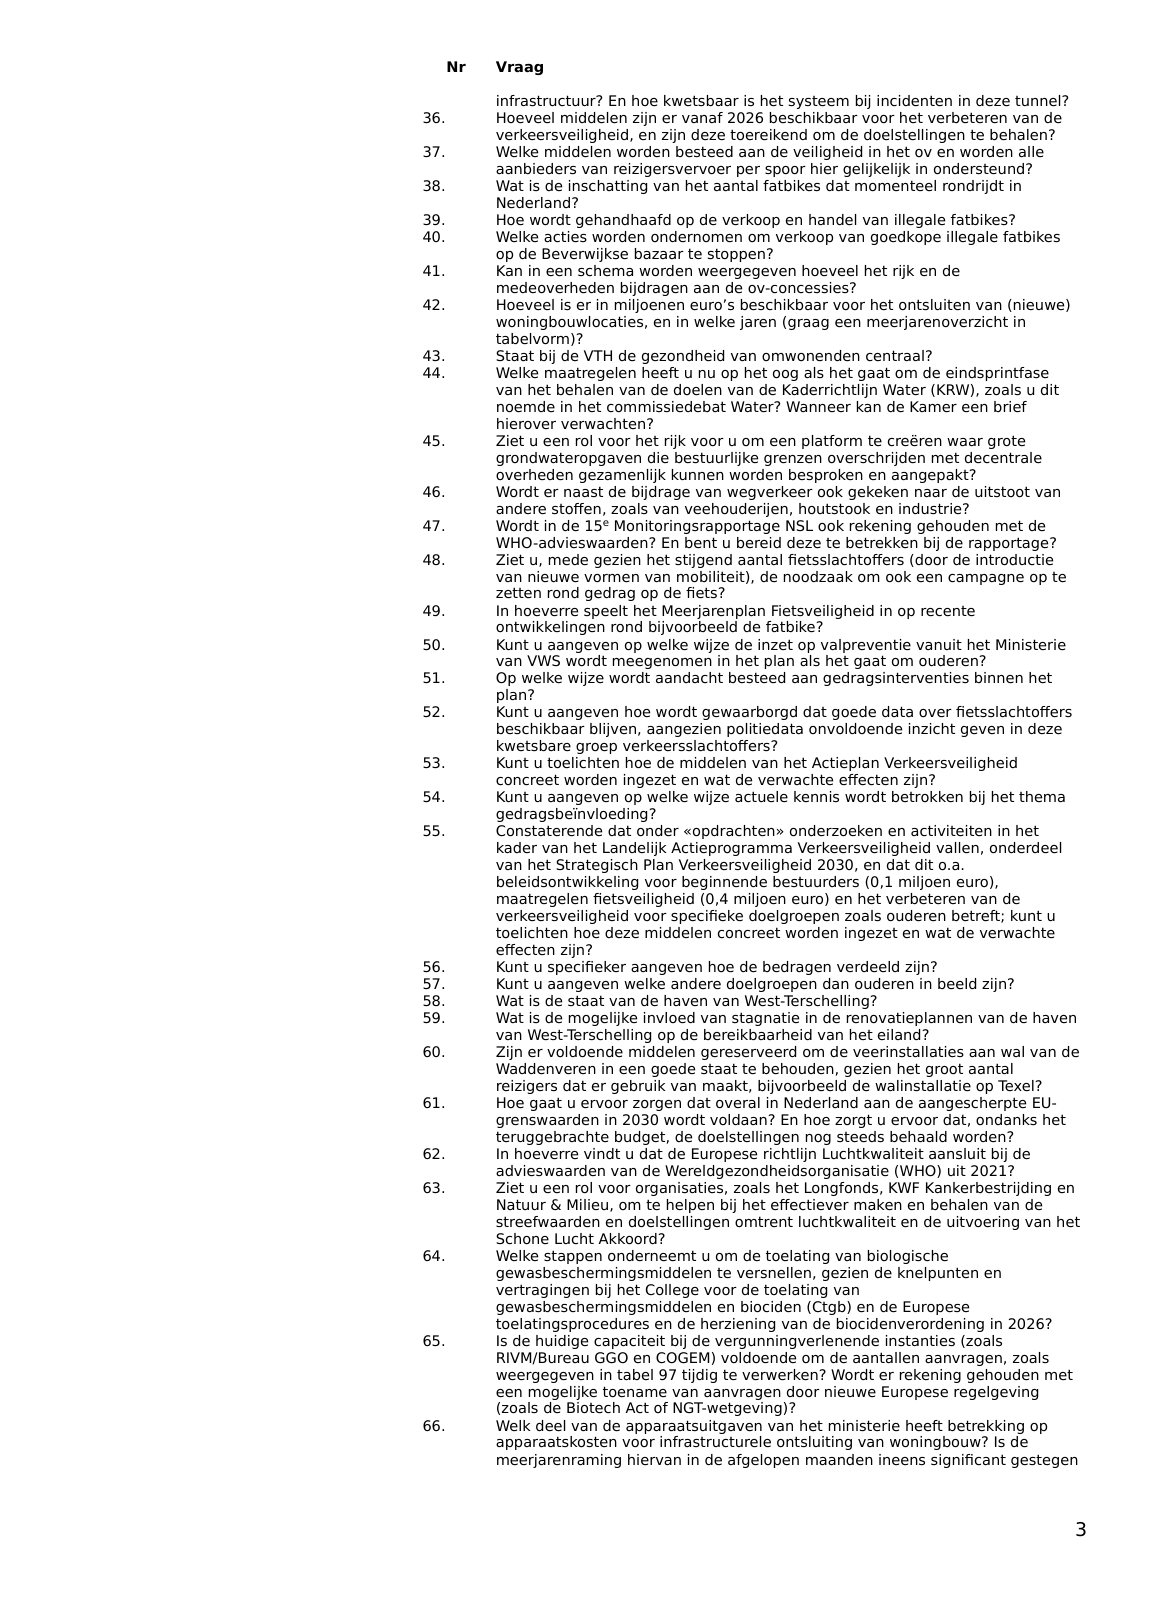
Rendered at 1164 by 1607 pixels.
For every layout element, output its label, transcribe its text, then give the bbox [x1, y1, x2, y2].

table_cell Welke acties worden ondernomen om verkoop van goedkope illegale fatbikes op de Beverwijkse bazaar te stoppen? [490, 229, 1087, 263]
table_cell 52. [422, 704, 489, 755]
table_cell 37. [422, 144, 489, 178]
table_cell Ziet u, mede gezien het stijgend aantal fietsslachtoffers (door de introductie van nieuwe vormen van mobiliteit), de noodzaak om ook een campagne op te zetten rond gedrag op de fiets? [490, 551, 1087, 602]
table_cell 51. [422, 670, 489, 704]
table_cell Welke maatregelen heeft u nu op het oog als het gaat om de eindsprintfase van het behalen van de doelen van de Kaderrichtlijn Water (KRW), zoals u dit noemde in het commissiedebat Water? Wanneer kan de Kamer een brief hierover verwachten? [490, 365, 1087, 433]
table_cell Kunt u aangeven op welke wijze actuele kennis wordt betrokken bij het thema gedragsbeïnvloeding? [490, 789, 1087, 823]
table_cell 64. [422, 1248, 489, 1332]
table_cell Wordt in de 15e Monitoringsrapportage NSL ook rekening gehouden met de WHO-advieswaarden? En bent u bereid deze te betrekken bij de rapportage? [490, 518, 1087, 551]
table_cell Kunt u aangeven welke andere doelgroepen dan ouderen in beeld zijn? [490, 976, 1087, 993]
table_cell Op welke wijze wordt aandacht besteed aan gedragsinterventies binnen het plan? [490, 670, 1087, 704]
table_cell 42. [422, 297, 489, 348]
table_cell 59. [422, 1010, 489, 1044]
table_cell 65. [422, 1333, 489, 1417]
table_cell 48. [422, 551, 489, 602]
table_cell 43. [422, 348, 489, 365]
table_header Nr [422, 59, 489, 76]
table_cell Staat bij de VTH de gezondheid van omwonenden centraal? [490, 348, 1087, 365]
table_cell Welk deel van de apparaatsuitgaven van het ministerie heeft betrekking op apparaatskosten voor infrastructurele ontsluiting van woningbouw? Is de meerjarenraming hiervan in de afgelopen maanden ineens significant gestegen [490, 1418, 1087, 1468]
table_cell 60. [422, 1044, 489, 1095]
table_cell Wat is de inschatting van het aantal fatbikes dat momenteel rondrijdt in Nederland? [490, 178, 1087, 212]
table_cell Ziet u een rol voor het rijk voor u om een platform te creëren waar grote grondwateropgaven die bestuurlijke grenzen overschrijden met decentrale overheden gezamenlijk kunnen worden besproken en aangepakt? [490, 433, 1087, 483]
table_cell Ziet u een rol voor organisaties, zoals het Longfonds, KWF Kankerbestrijding en Natuur & Milieu, om te helpen bij het effectiever maken en behalen van de streefwaarden en doelstellingen omtrent luchtkwaliteit en de uitvoering van het Schone Lucht Akkoord? [490, 1180, 1087, 1248]
table_cell Kan in een schema worden weergegeven hoeveel het rijk en de medeoverheden bijdragen aan de ov-concessies? [490, 263, 1087, 297]
table_cell Kunt u toelichten hoe de middelen van het Actieplan Verkeersveiligheid concreet worden ingezet en wat de verwachte effecten zijn? [490, 755, 1087, 789]
table_cell Is de huidige capaciteit bij de vergunningverlenende instanties (zoals RIVM/Bureau GGO en COGEM) voldoende om de aantallen aanvragen, zoals weergegeven in tabel 97 tijdig te verwerken? Wordt er rekening gehouden met een mogelijke toename van aanvragen door nieuwe Europese regelgeving (zoals de Biotech Act of NGT-wetgeving)? [490, 1333, 1087, 1417]
table_cell Hoe gaat u ervoor zorgen dat overal in Nederland aan de aangescherpte EU-grenswaarden in 2030 wordt voldaan? En hoe zorgt u ervoor dat, ondanks het teruggebrachte budget, de doelstellingen nog steeds behaald worden? [490, 1095, 1087, 1146]
table_cell 46. [422, 484, 489, 517]
table_cell 38. [422, 178, 489, 212]
table_cell 41. [422, 263, 489, 297]
table_cell Kunt u aangeven hoe wordt gewaarborgd dat goede data over fietsslachtoffers beschikbaar blijven, aangezien politiedata onvoldoende inzicht geven in deze kwetsbare groep verkeersslachtoffers? [490, 704, 1087, 755]
table_cell 54. [422, 789, 489, 823]
table_cell 62. [422, 1146, 489, 1180]
table_cell 58. [422, 993, 489, 1010]
table_cell 55. [422, 823, 489, 959]
table_cell Zijn er voldoende middelen gereserveerd om de veerinstallaties aan wal van de Waddenveren in een goede staat te behouden, gezien het groot aantal reizigers dat er gebruik van maakt, bijvoorbeeld de walinstallatie op Texel? [490, 1044, 1087, 1095]
table_cell 50. [422, 636, 489, 670]
table_cell 66. [422, 1418, 489, 1468]
table_cell Kunt u specifieker aangeven hoe de bedragen verdeeld zijn? [490, 959, 1087, 976]
table_cell 57. [422, 976, 489, 993]
table_cell 53. [422, 755, 489, 789]
table_cell Hoe wordt gehandhaafd op de verkoop en handel van illegale fatbikes? [490, 212, 1087, 229]
table_cell 49. [422, 603, 489, 636]
table_cell Hoeveel is er in miljoenen euro’s beschikbaar voor het ontsluiten van (nieuwe) woningbouwlocaties, en in welke jaren (graag een meerjarenoverzicht in tabelvorm)? [490, 297, 1087, 348]
table_cell infrastructuur? En hoe kwetsbaar is het systeem bij incidenten in deze tunnel? [490, 93, 1087, 110]
table_cell 47. [422, 518, 489, 551]
table_cell [422, 76, 489, 93]
table_cell Wat is de staat van de haven van West-Terschelling? [490, 993, 1087, 1010]
table_cell 40. [422, 229, 489, 263]
table_cell 44. [422, 365, 489, 433]
table_cell 36. [422, 110, 489, 144]
table_cell [490, 76, 1087, 93]
table_cell Wordt er naast de bijdrage van wegverkeer ook gekeken naar de uitstoot van andere stoffen, zoals van veehouderijen, houtstook en industrie? [490, 484, 1087, 517]
table_cell Kunt u aangeven op welke wijze de inzet op valpreventie vanuit het Ministerie van VWS wordt meegenomen in het plan als het gaat om ouderen? [490, 636, 1087, 670]
table_cell 61. [422, 1095, 489, 1146]
table_cell Welke stappen onderneemt u om de toelating van biologische gewasbeschermingsmiddelen te versnellen, gezien de knelpunten en vertragingen bij het College voor de toelating van gewasbeschermingsmiddelen en biociden (Ctgb) en de Europese toelatingsprocedures en de herziening van de biocidenverordening in 2026? [490, 1248, 1087, 1332]
table_cell Hoeveel middelen zijn er vanaf 2026 beschikbaar voor het verbeteren van de verkeersveiligheid, en zijn deze toereikend om de doelstellingen te behalen? [490, 110, 1087, 144]
table_cell 45. [422, 433, 489, 483]
table_cell 56. [422, 959, 489, 976]
table_cell [422, 93, 489, 110]
table_cell 39. [422, 212, 489, 229]
table_cell Wat is de mogelijke invloed van stagnatie in de renovatieplannen van de haven van West-Terschelling op de bereikbaarheid van het eiland? [490, 1010, 1087, 1044]
table_cell In hoeverre speelt het Meerjarenplan Fietsveiligheid in op recente ontwikkelingen rond bijvoorbeeld de fatbike? [490, 603, 1087, 636]
table_cell 63. [422, 1180, 489, 1248]
table_header Vraag [490, 59, 1087, 76]
table_cell Welke middelen worden besteed aan de veiligheid in het ov en worden alle aanbieders van reizigersvervoer per spoor hier gelijkelijk in ondersteund? [490, 144, 1087, 178]
table_cell In hoeverre vindt u dat de Europese richtlijn Luchtkwaliteit aansluit bij de advieswaarden van de Wereldgezondheidsorganisatie (WHO) uit 2021? [490, 1146, 1087, 1180]
table_cell Constaterende dat onder «opdrachten» onderzoeken en activiteiten in het kader van het Landelijk Actieprogramma Verkeersveiligheid vallen, onderdeel van het Strategisch Plan Verkeersveiligheid 2030, en dat dit o.a. beleidsontwikkeling voor beginnende bestuurders (0,1 miljoen euro), maatregelen fietsveiligheid (0,4 miljoen euro) en het verbeteren van de verkeersveiligheid voor specifieke doelgroepen zoals ouderen betreft; kunt u toelichten hoe deze middelen concreet worden ingezet en wat de verwachte effecten zijn? [490, 823, 1087, 959]
